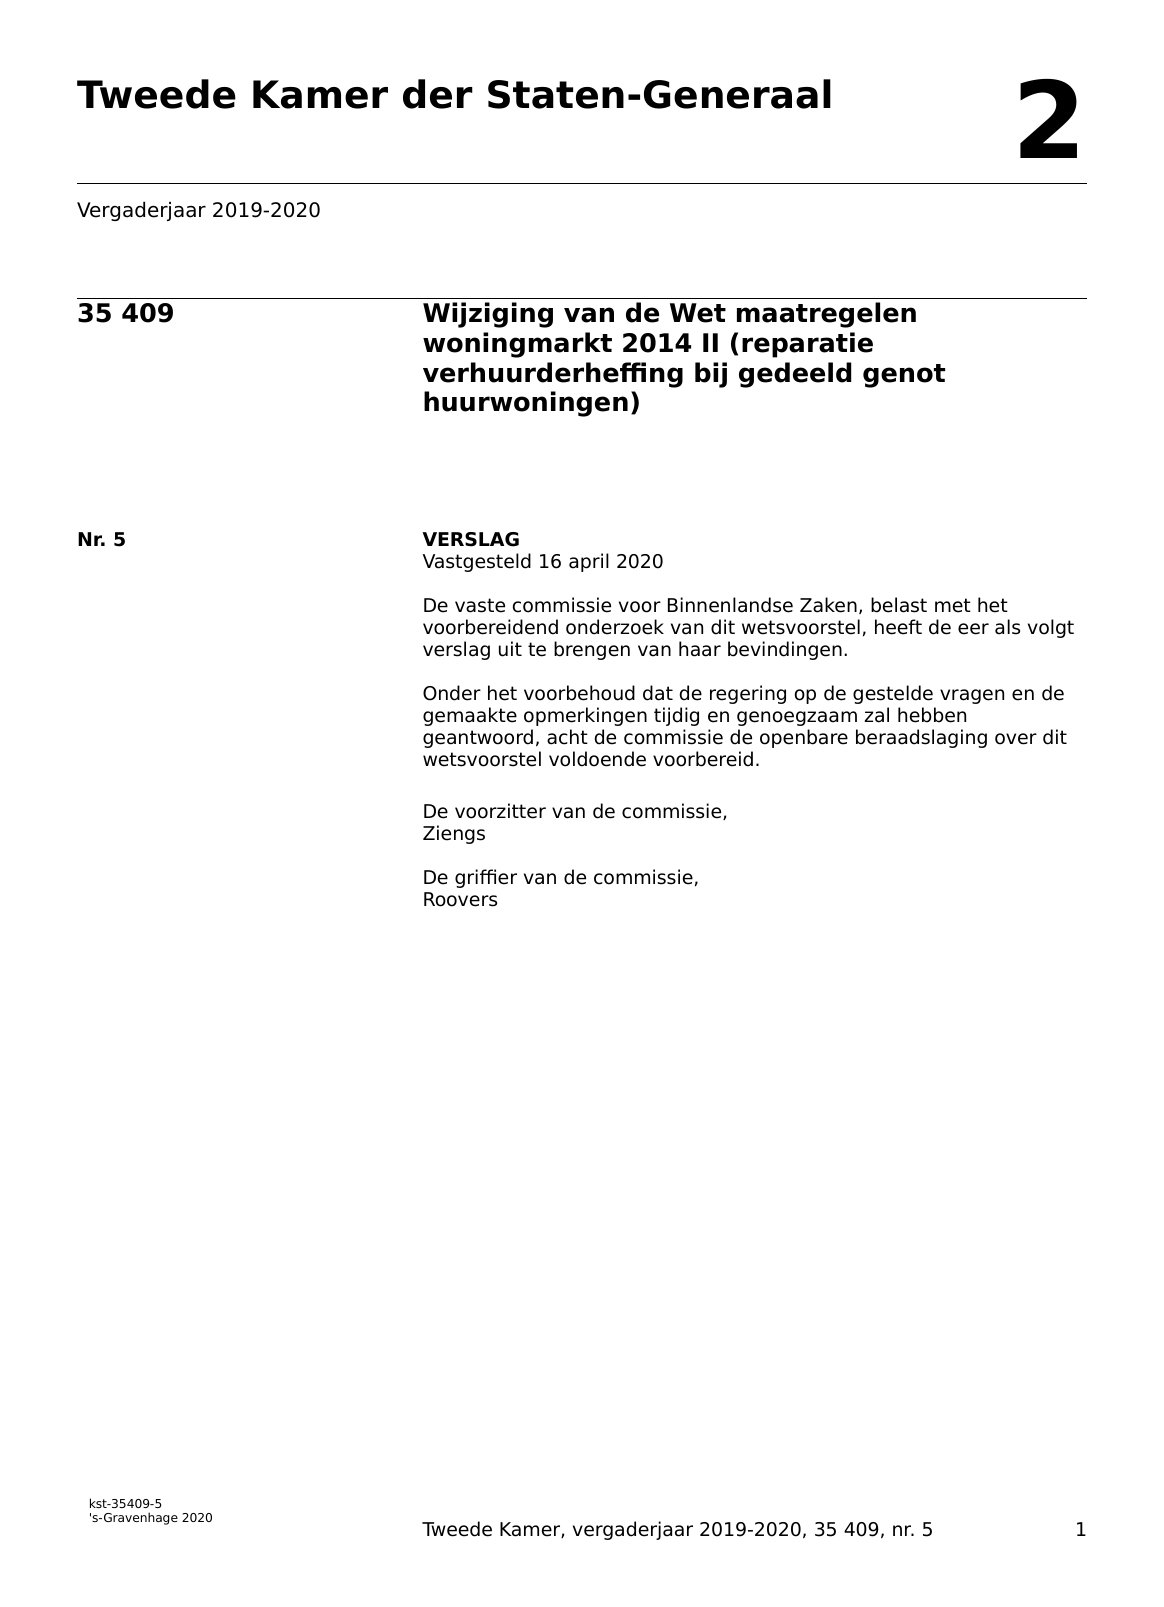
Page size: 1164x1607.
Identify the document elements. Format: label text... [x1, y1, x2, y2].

text De vaste commissie voor Binnenlandse Zaken, belast met het voorbereidend onderzoek van dit wetsvoorstel, heeft de eer als volgt verslag uit te brengen van haar bevindingen. [422, 595, 1087, 661]
table_header 2 [886, 59, 1087, 183]
text kst-35409-5 [88, 1497, 323, 1511]
text Vastgesteld 16 april 2020 [422, 551, 1087, 573]
text De griffier van de commissie, Roovers [422, 867, 1087, 911]
text 's-Gravenhage 2020 [88, 1511, 323, 1525]
table_header Tweede Kamer der Staten-Generaal [77, 59, 886, 183]
table_cell Vergaderjaar 2019-2020 [77, 184, 1087, 298]
text Onder het voorbehoud dat de regering op de gestelde vragen en de gemaakte opmerkingen tijdig en genoegzaam zal hebben geantwoord, acht de commissie de openbare beraadslaging over dit wetsvoorstel voldoende voorbereid. [422, 683, 1087, 771]
text De voorzitter van de commissie, Ziengs [422, 801, 1087, 845]
subtitle 35 409 Wijziging van de Wet maatregelen woningmarkt 2014 II (reparatie verhuurderheffing bij gedeeld genot huurwoningen) [77, 299, 1087, 418]
subtitle Nr. 5 VERSLAG [77, 529, 1087, 551]
